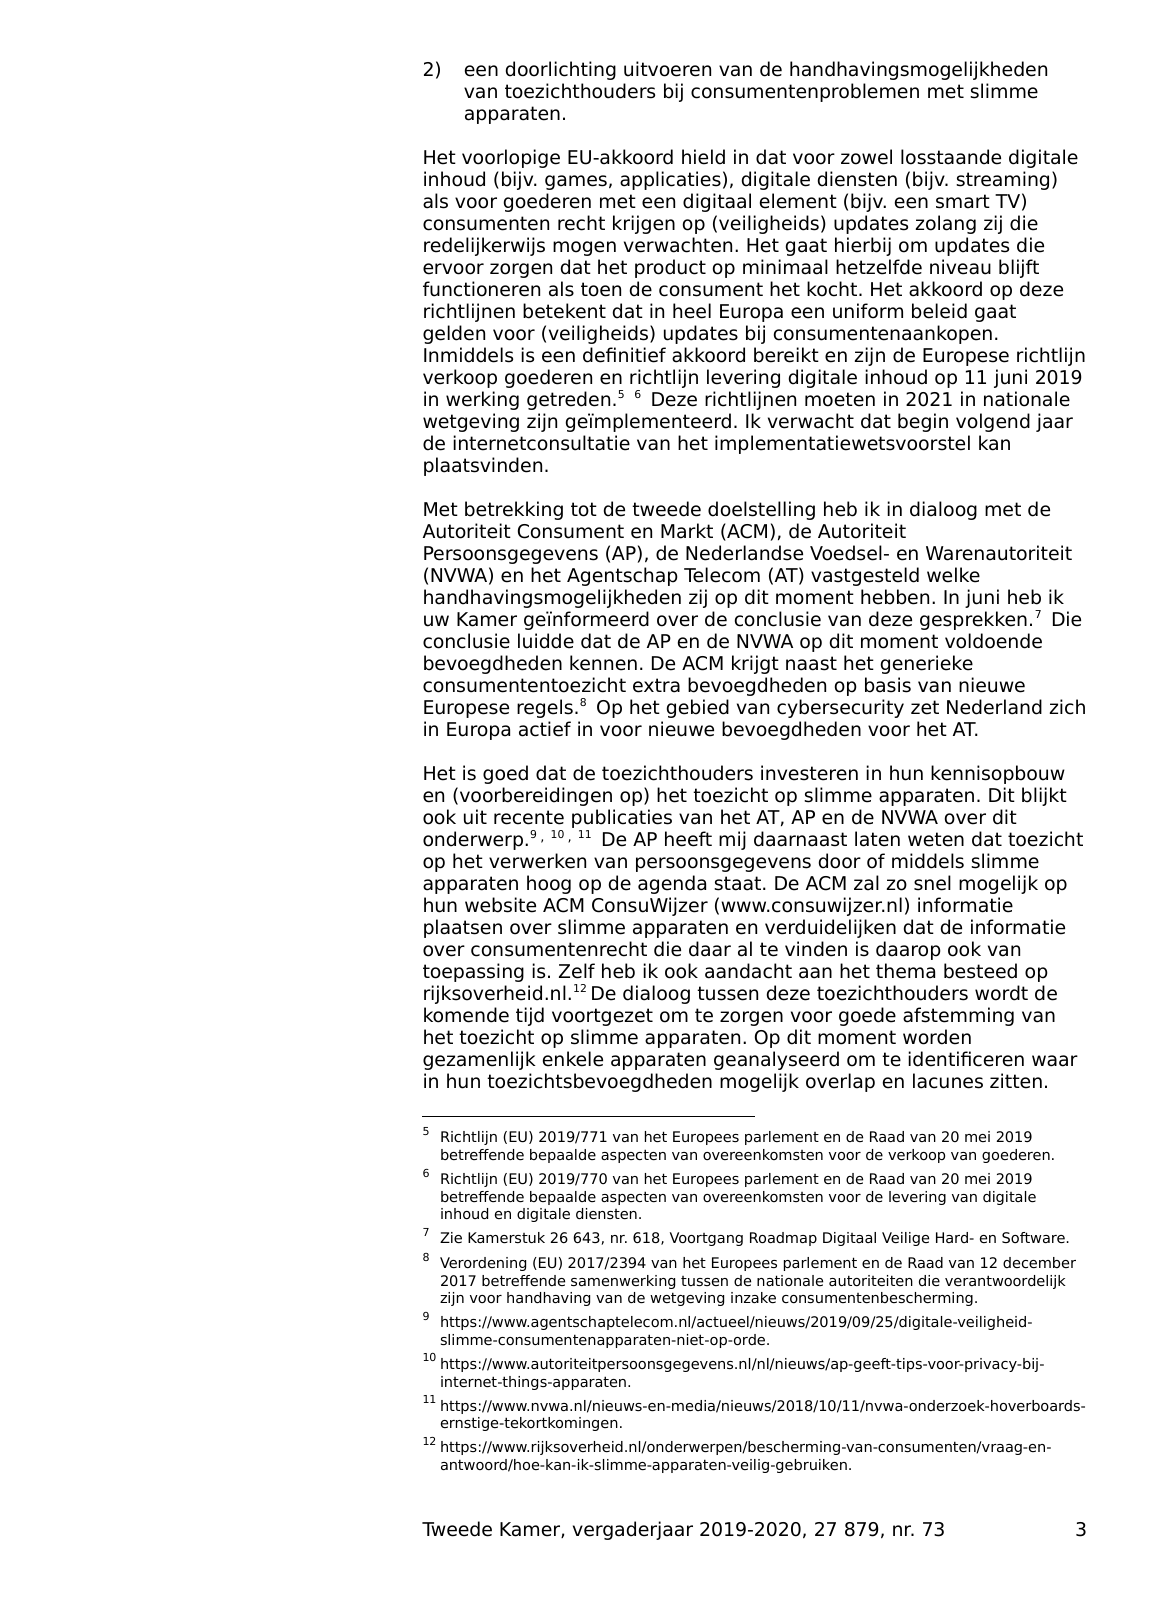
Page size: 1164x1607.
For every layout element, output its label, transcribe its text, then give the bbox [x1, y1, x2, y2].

text Het voorlopige EU-akkoord hield in dat voor zowel losstaande digitale inhoud (bijv. games, applicaties), digitale diensten (bijv. streaming) als voor goederen met een digitaal element (bijv. een smart TV) consumenten recht krijgen op (veiligheids) updates zolang zij die redelijkerwijs mogen verwachten. Het gaat hierbij om updates die ervoor zorgen dat het product op minimaal hetzelfde niveau blijft functioneren als toen de consument het kocht. Het akkoord op deze richtlijnen betekent dat in heel Europa een uniform beleid gaat gelden voor (veiligheids) updates bij consumentenaankopen. Inmiddels is een definitief akkoord bereikt en zijn de Europese richtlijn verkoop goederen en richtlijn levering digitale inhoud op 11 juni 2019 in werking getreden. Deze richtlijnen moeten in 2021 in nationale wetgeving zijn geïmplementeerd. Ik verwacht dat begin volgend jaar de internetconsultatie van het implementatiewetsvoorstel kan plaatsvinden. [422, 147, 1087, 477]
text Verordening (EU) 2017/2394 van het Europees parlement en de Raad van 12 december 2017 betreffende samenwerking tussen de nationale autoriteiten die verantwoordelijk zijn voor handhaving van de wetgeving inzake consumentenbescherming. [422, 1251, 1087, 1307]
text Met betrekking tot de tweede doelstelling heb ik in dialoog met de Autoriteit Consument en Markt (ACM), de Autoriteit Persoonsgegevens (AP), de Nederlandse Voedsel- en Warenautoriteit (NVWA) en het Agentschap Telecom (AT) vastgesteld welke handhavingsmogelijkheden zij op dit moment hebben. In juni heb ik uw Kamer geïnformeerd over de conclusie van deze gesprekken. Die conclusie luidde dat de AP en de NVWA op dit moment voldoende bevoegdheden kennen. De ACM krijgt naast het generieke consumententoezicht extra bevoegdheden op basis van nieuwe Europese regels. Op het gebied van cybersecurity zet Nederland zich in Europa actief in voor nieuwe bevoegdheden voor het AT. [422, 499, 1087, 741]
text https://www.autoriteitpersoonsgegevens.nl/nl/nieuws/ap-geeft-tips-voor-privacy-bij-internet-things-apparaten. [422, 1352, 1087, 1391]
text https://www.nvwa.nl/nieuws-en-media/nieuws/2018/10/11/nvwa-onderzoek-hoverboards-ernstige-tekortkomingen. [422, 1393, 1087, 1432]
text Zie Kamerstuk 26 643, nr. 618, Voortgang Roadmap Digitaal Veilige Hard- en Software. [422, 1226, 1087, 1248]
text https://www.agentschaptelecom.nl/actueel/nieuws/2019/09/25/digitale-veiligheid-slimme-consumentenapparaten-niet-op-orde. [422, 1310, 1087, 1349]
text Richtlijn (EU) 2019/771 van het Europees parlement en de Raad van 20 mei 2019 betreffende bepaalde aspecten van overeenkomsten voor de verkoop van goederen. [422, 1125, 1087, 1164]
text Het is goed dat de toezichthouders investeren in hun kennisopbouw en (voorbereidingen op) het toezicht op slimme apparaten. Dit blijkt ook uit recente publicaties van het AT, AP en de NVWA over dit onderwerp., , De AP heeft mij daarnaast laten weten dat toezicht op het verwerken van persoonsgegevens door of middels slimme apparaten hoog op de agenda staat. De ACM zal zo snel mogelijk op hun website ACM ConsuWijzer (www.consuwijzer.nl) informatie plaatsen over slimme apparaten en verduidelijken dat de informatie over consumentenrecht die daar al te vinden is daarop ook van toepassing is. Zelf heb ik ook aandacht aan het thema besteed op rijksoverheid.nl.De dialoog tussen deze toezichthouders wordt de komende tijd voortgezet om te zorgen voor goede afstemming van het toezicht op slimme apparaten. Op dit moment worden gezamenlijk enkele apparaten geanalyseerd om te identificeren waar in hun toezichtsbevoegdheden mogelijk overlap en lacunes zitten. [422, 763, 1087, 1093]
text Richtlijn (EU) 2019/770 van het Europees parlement en de Raad van 20 mei 2019 betreffende bepaalde aspecten van overeenkomsten voor de levering van digitale inhoud en digitale diensten. [422, 1167, 1087, 1223]
text https://www.rijksoverheid.nl/onderwerpen/bescherming-van-consumenten/vraag-en-antwoord/hoe-kan-ik-slimme-apparaten-veilig-gebruiken. [422, 1435, 1087, 1474]
text 2) een doorlichting uitvoeren van de handhavingsmogelijkheden van toezichthouders bij consumentenproblemen met slimme apparaten. [422, 59, 1087, 125]
